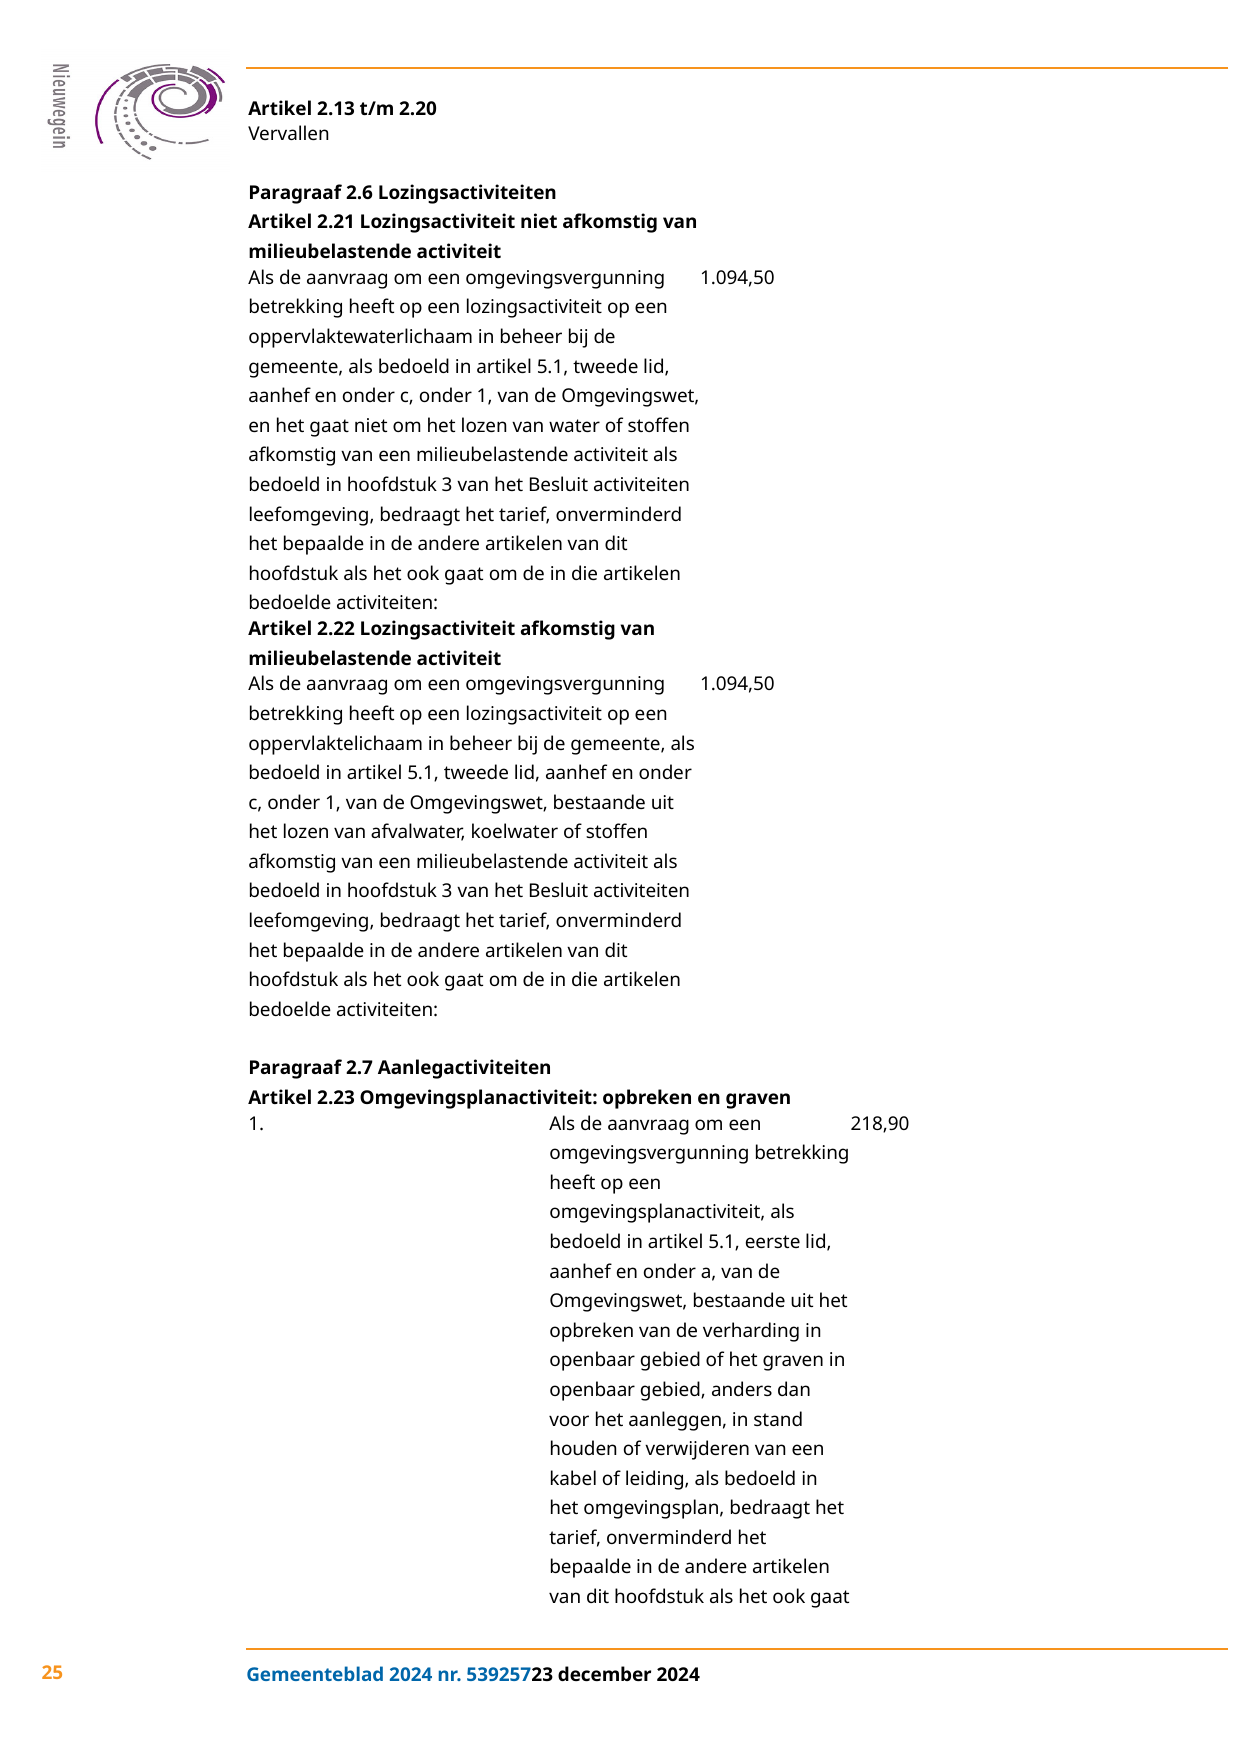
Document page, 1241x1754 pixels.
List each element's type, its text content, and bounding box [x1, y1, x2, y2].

table_header Artikel 2.23 Omgevingsplanactiviteit: opbreken en graven [248, 1084, 850, 1110]
table_cell Als de aanvraag om een omgevingsvergunning betrekking heeft op een lozingsactiviteit op een oppervlaktelichaam in beheer bij de gemeente, als bedoeld in artikel 5.1, tweede lid, aanhef en onder c, onder 1, van de Omgevingswet, bestaande uit het lozen van afvalwater, koelwater of stoffen afkomstig van een milieubelastende activiteit als bedoeld in hoofdstuk 3 van het Besluit activiteiten leefomgeving, bedraagt het tarief, onverminderd het bepaalde in de andere artikelen van dit hoofdstuk als het ook gaat om de in die artikelen bedoelde activiteiten: [248, 671, 700, 1022]
table_cell Artikel 2.13 t/m 2.20 [248, 95, 850, 121]
table_header Artikel 2.21 Lozingsactiviteit niet afkomstig van milieubelastende activiteit [248, 209, 700, 264]
picture [41, 47, 231, 172]
table_cell Als de aanvraag om een omgevingsvergunning betrekking heeft op een lozingsactiviteit op een oppervlaktewaterlichaam in beheer bij de gemeente, als bedoeld in artikel 5.1, tweede lid, aanhef en onder c, onder 1, van de Omgevingswet, en het gaat niet om het lozen van water of stoffen afkomstig van een milieubelastende activiteit als bedoeld in hoofdstuk 3 van het Besluit activiteiten leefomgeving, bedraagt het tarief, onverminderd het bepaalde in de andere artikelen van dit hoofdstuk als het ook gaat om de in die artikelen bedoelde activiteiten: [248, 264, 700, 615]
table_header [850, 1084, 1152, 1110]
table_cell 1. [248, 1110, 549, 1609]
table_cell [850, 95, 1152, 121]
table_cell 1.094,50 [700, 671, 1152, 1022]
text Paragraaf 2.6 Lozingsactiviteiten [248, 179, 1152, 205]
table_cell [700, 615, 1152, 671]
table_cell [850, 121, 1152, 146]
text Paragraaf 2.7 Aanlegactiviteiten [248, 1054, 1152, 1080]
table_cell Artikel 2.22 Lozingsactiviteit afkomstig van milieubelastende activiteit [248, 615, 700, 671]
table_cell 1.094,50 [700, 264, 1152, 615]
table_header [700, 209, 1152, 264]
table_cell Vervallen [248, 121, 850, 146]
table_cell 218,90 [850, 1110, 1152, 1609]
table_cell Als de aanvraag om een omgevingsvergunning betrekking heeft op een omgevingsplanactiviteit, als bedoeld in artikel 5.1, eerste lid, aanhef en onder a, van de Omgevingswet, bestaande uit het opbreken van de verharding in openbaar gebied of het graven in openbaar gebied, anders dan voor het aanleggen, in stand houden of verwijderen van een kabel of leiding, als bedoeld in het omgevingsplan, bedraagt het tarief, onverminderd het bepaalde in de andere artikelen van dit hoofdstuk als het ook gaat [549, 1110, 850, 1609]
